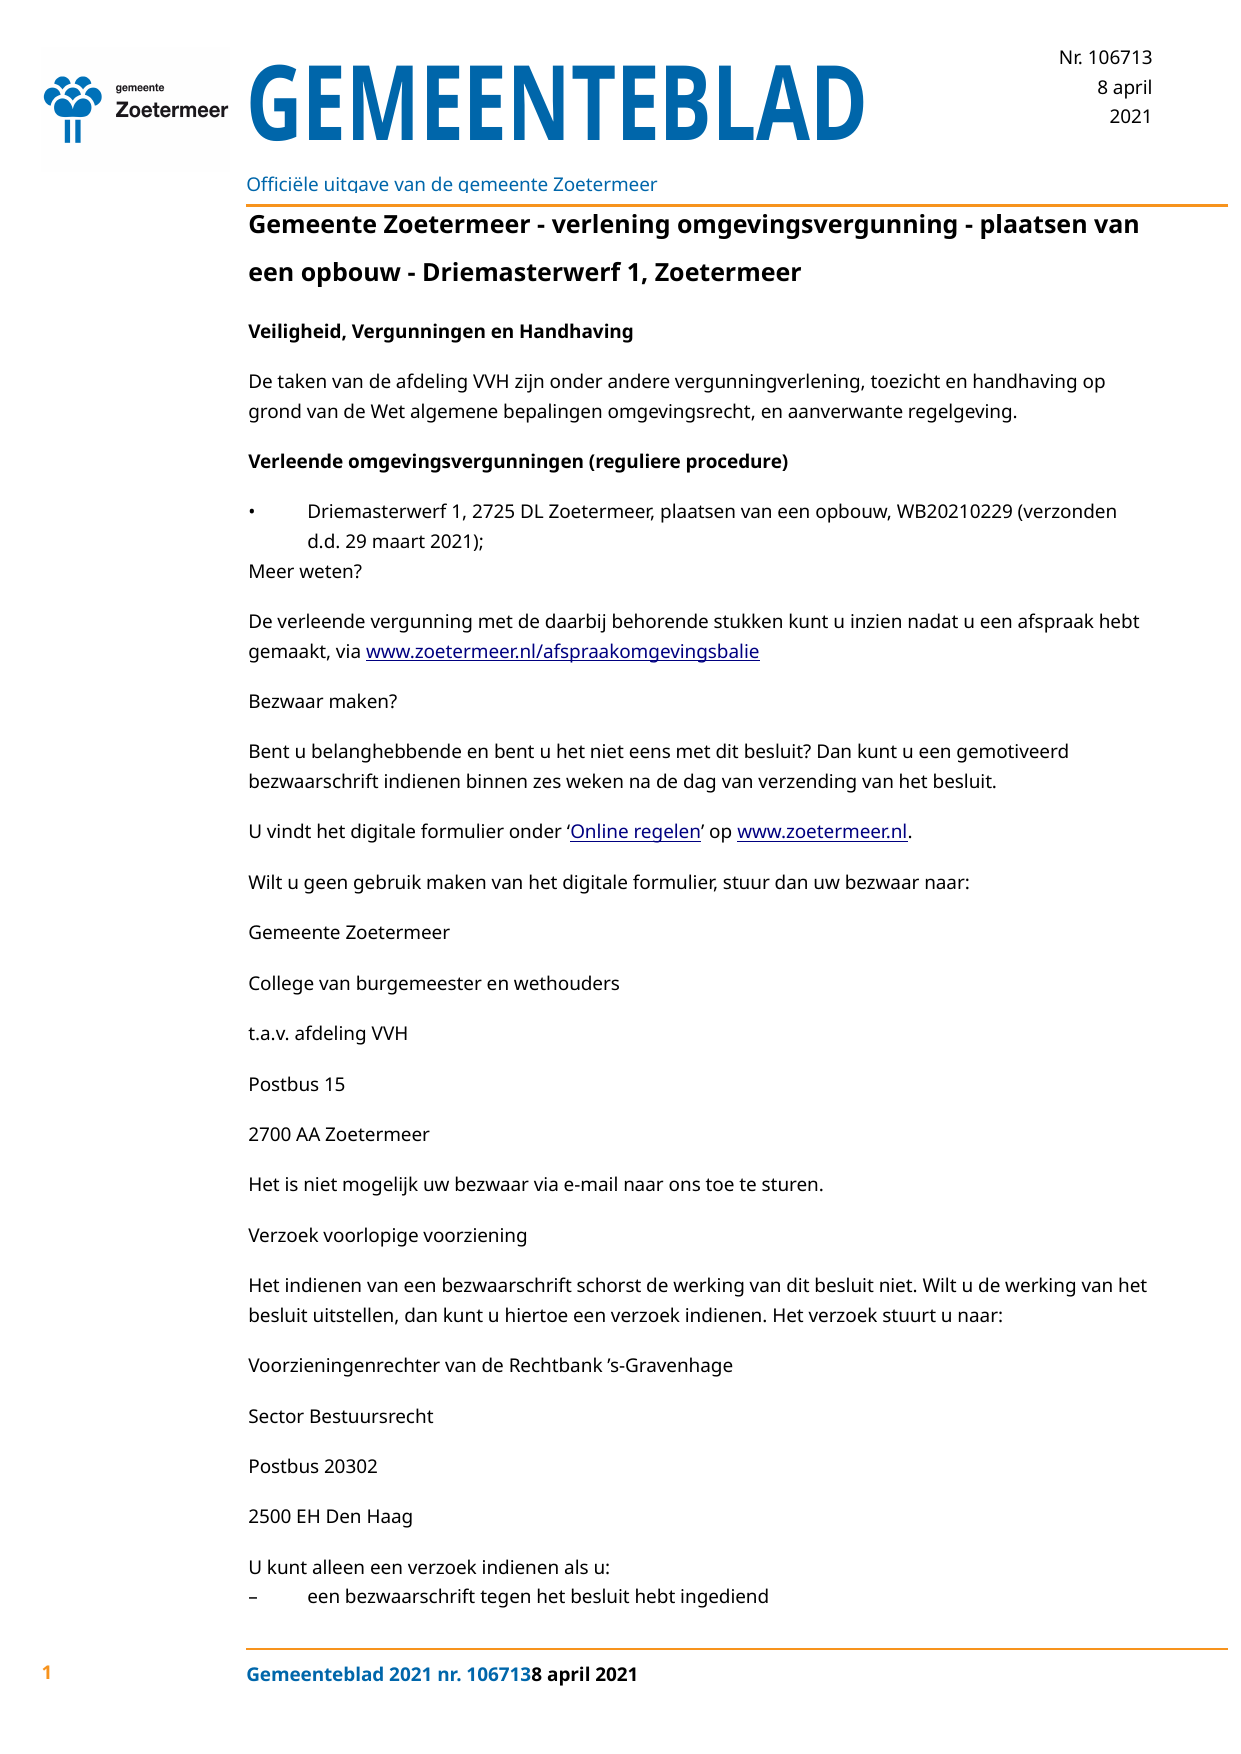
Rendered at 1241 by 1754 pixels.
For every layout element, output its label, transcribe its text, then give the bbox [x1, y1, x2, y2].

text Bezwaar maken? [248, 688, 1152, 714]
text 2700 AA Zoetermeer [248, 1121, 1152, 1147]
text Sector Bestuursrecht [248, 1403, 1152, 1429]
text Het is niet mogelijk uw bezwaar via e-mail naar ons toe te sturen. [248, 1172, 1152, 1197]
text U vindt het digitale formulier onder ‘Online regelen’ op www.zoetermeer.nl. [248, 819, 1152, 844]
text Verzoek voorlopige voorziening [248, 1222, 1152, 1248]
text De taken van de afdeling VVH zijn onder andere vergunningverlening, toezicht en handhaving op grond van de Wet algemene bepalingen omgevingsrecht, en aanverwante regelgeving. [248, 368, 1152, 424]
text Wilt u geen gebruik maken van het digitale formulier, stuur dan uw bezwaar naar: [248, 869, 1152, 895]
text Meer weten? [248, 558, 1152, 584]
text Postbus 20302 [248, 1453, 1152, 1479]
text t.a.v. afdeling VVH [248, 1020, 1152, 1046]
text De verleende vergunning met de daarbij behorende stukken kunt u inzien nadat u een afspraak hebt gemaakt, via www.zoetermeer.nl/afspraakomgevingsbalie [248, 608, 1152, 664]
text Het indienen van een bezwaarschrift schorst de werking van dit besluit niet. Wilt u de werking van het besluit uitstellen, dan kunt u hiertoe een verzoek indienen. Het verzoek stuurt u naar: [248, 1272, 1152, 1328]
picture [41, 47, 231, 172]
text U kunt alleen een verzoek indienen als u: [248, 1554, 1152, 1580]
text Gemeente Zoetermeer - verlening omgevingsvergunning - plaatsen van een opbouw - Driemasterwerf 1, Zoetermeer [248, 207, 1152, 288]
text Veiligheid, Vergunningen en Handhaving [248, 318, 1152, 344]
text Verleende omgevingsvergunningen (reguliere procedure) [248, 448, 1152, 474]
list Driemasterwerf 1, 2725 DL Zoetermeer, plaatsen van een opbouw, WB20210229 (verzonden d.d. 29 maart 2021); [248, 499, 1152, 554]
text Voorzieningenrechter van de Rechtbank ’s-Gravenhage [248, 1352, 1152, 1378]
list een bezwaarschrift tegen het besluit hebt ingediend [248, 1584, 1152, 1609]
text Bent u belanghebbende en bent u het niet eens met dit besluit? Dan kunt u een gemotiveerd bezwaarschrift indienen binnen zes weken na de dag van verzending van het besluit. [248, 739, 1152, 794]
text Gemeente Zoetermeer [248, 919, 1152, 945]
text College van burgemeester en wethouders [248, 970, 1152, 996]
text 2500 EH Den Haag [248, 1504, 1152, 1529]
text Postbus 15 [248, 1071, 1152, 1097]
